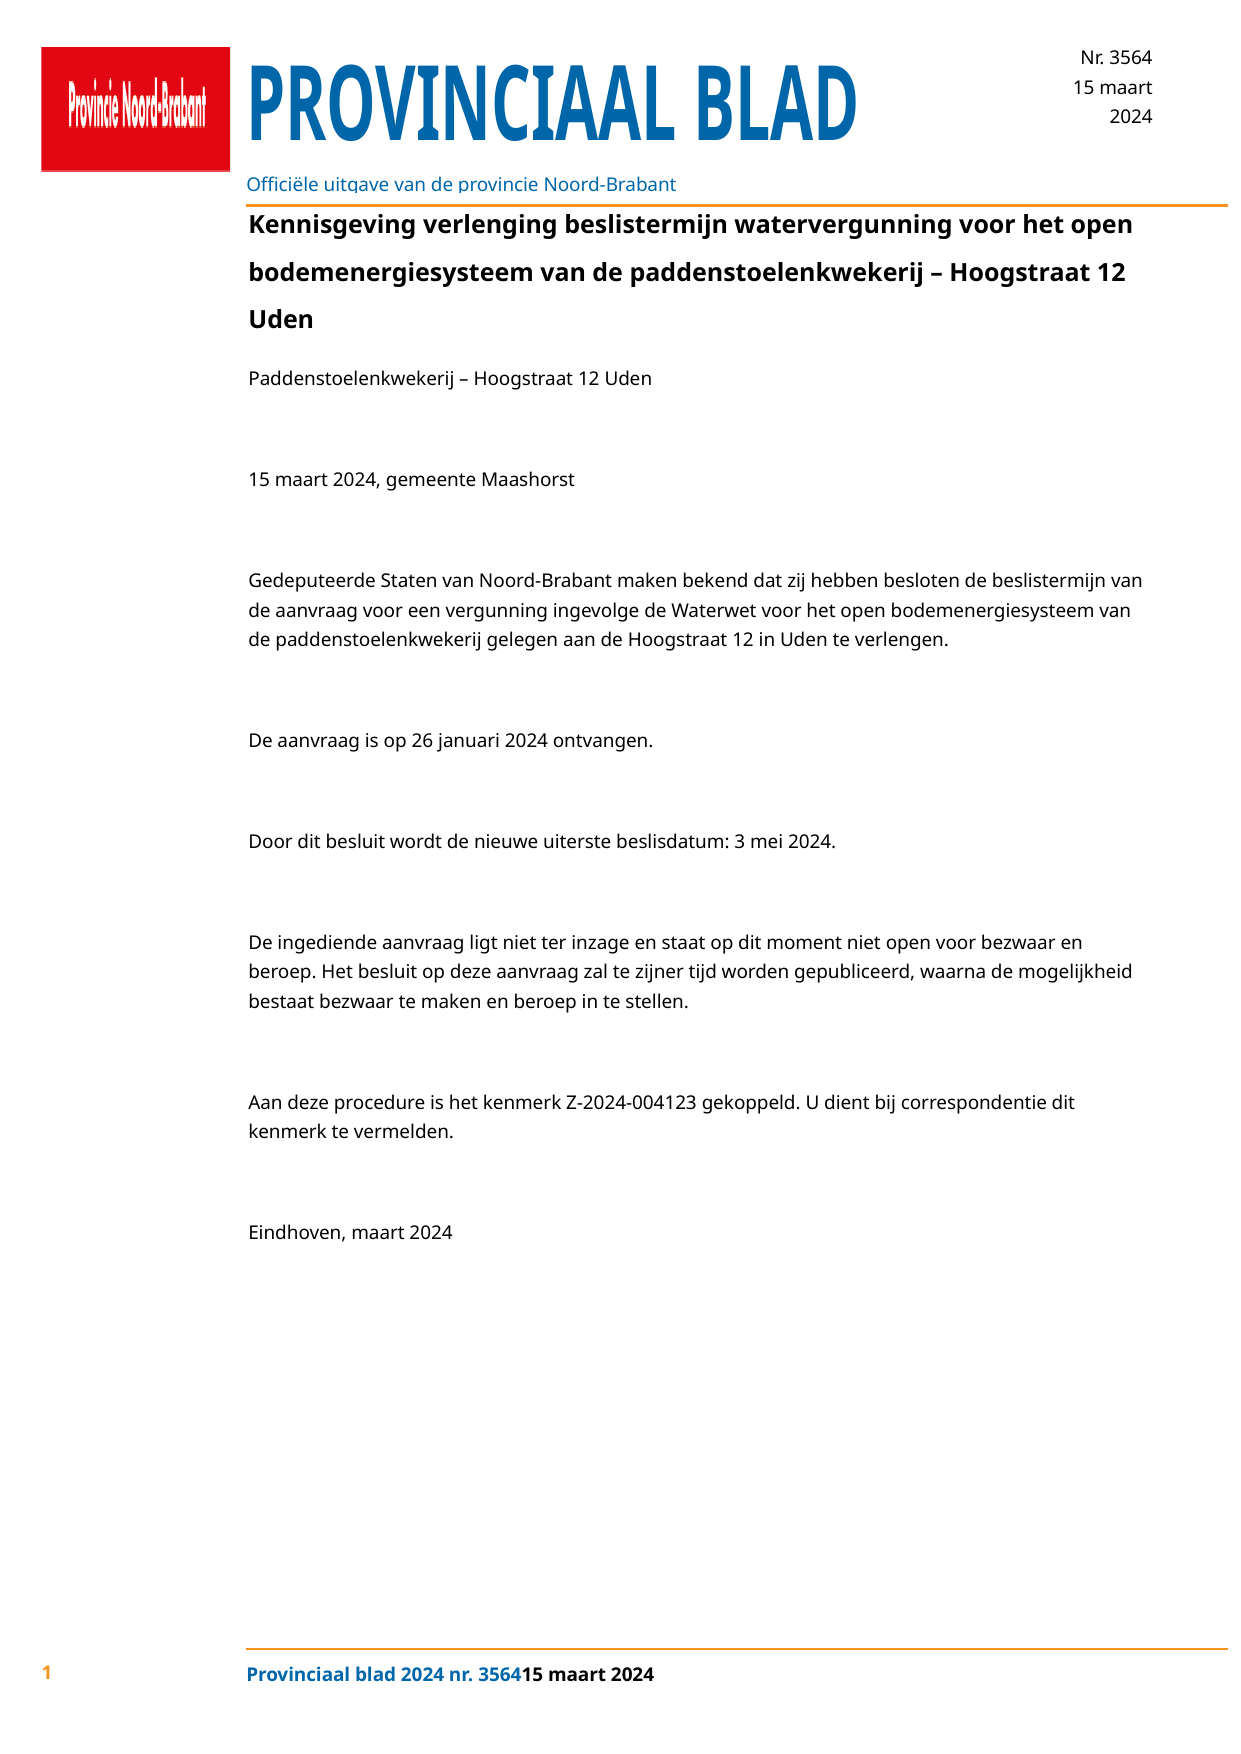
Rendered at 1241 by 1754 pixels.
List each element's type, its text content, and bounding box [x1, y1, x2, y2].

text Kennisgeving verlenging beslistermijn watervergunning voor het open bodemenergiesysteem van de paddenstoelenkwekerij – Hoogstraat 12 Uden [248, 207, 1152, 336]
text 15 maart 2024, gemeente Maashorst [248, 466, 1152, 492]
text Door dit besluit wordt de nieuwe uiterste beslisdatum: 3 mei 2024. [248, 828, 1152, 854]
text Paddenstoelenkwekerij – Hoogstraat 12 Uden [248, 366, 1152, 391]
text Eindhoven, maart 2024 [248, 1219, 1152, 1245]
text Gedeputeerde Staten van Noord-Brabant maken bekend dat zij hebben besloten de beslistermijn van de aanvraag voor een vergunning ingevolge de Waterwet voor het open bodemenergiesysteem van de paddenstoelenkwekerij gelegen aan de Hoogstraat 12 in Uden te verlengen. [248, 567, 1152, 652]
text De aanvraag is op 26 januari 2024 ontvangen. [248, 727, 1152, 753]
text De ingediende aanvraag ligt niet ter inzage en staat op dit moment niet open voor bezwaar en beroep. Het besluit op deze aanvraag zal te zijner tijd worden gepubliceerd, waarna de mogelijkheid bestaat bezwaar te maken en beroep in te stellen. [248, 929, 1152, 1014]
text Aan deze procedure is het kenmerk Z-2024-004123 gekoppeld. U dient bij correspondentie dit kenmerk te vermelden. [248, 1089, 1152, 1144]
picture [41, 47, 231, 172]
